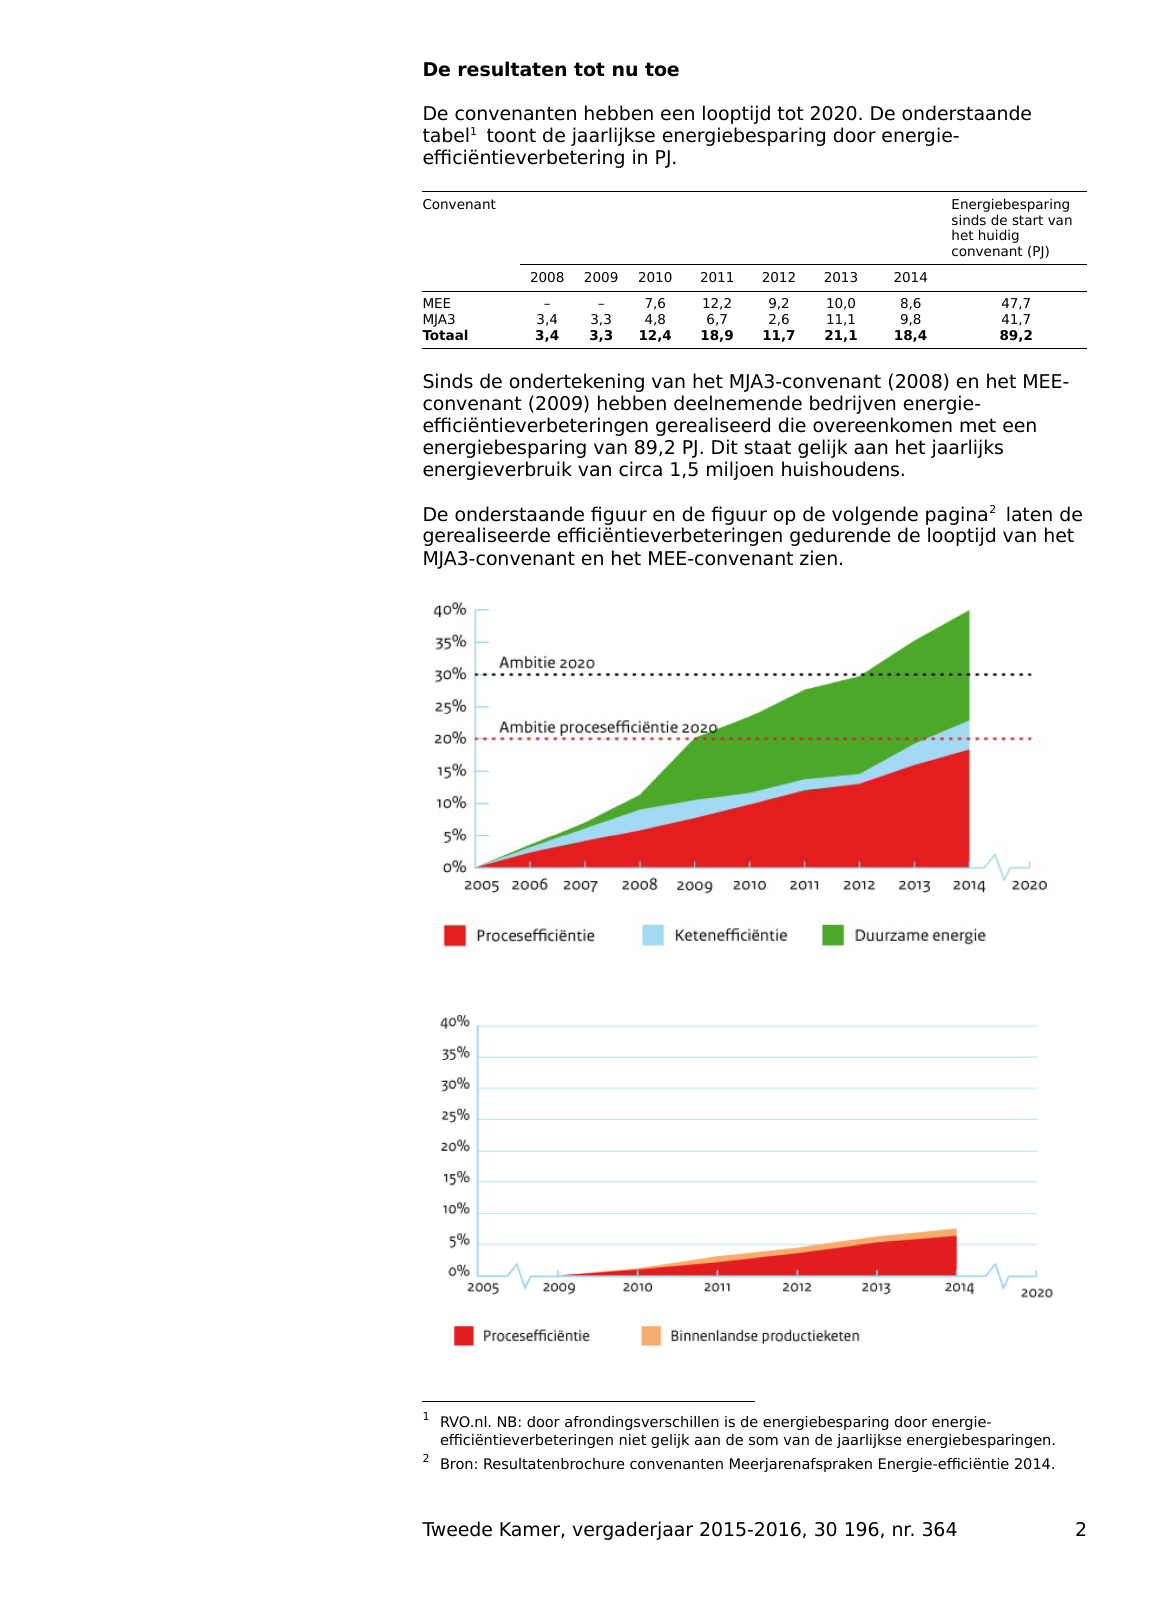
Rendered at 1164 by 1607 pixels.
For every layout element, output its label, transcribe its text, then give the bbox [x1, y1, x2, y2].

picture [422, 1001, 1072, 1368]
table_cell 3,4 [520, 312, 574, 328]
table_cell – [574, 292, 628, 312]
table_cell MEE [422, 292, 520, 312]
table_cell 18,4 [876, 328, 945, 348]
table_cell 18,9 [682, 328, 752, 348]
table_cell 11,7 [752, 328, 806, 348]
table_cell 2013 [806, 265, 876, 291]
table_cell 3,3 [574, 328, 628, 348]
table_cell 11,1 [806, 312, 876, 328]
text De onderstaande figuur en de figuur op de volgende pagina laten de gerealiseerde efficiëntieverbeteringen gedurende de looptijd van het MJA3-convenant en het MEE-convenant zien. [422, 503, 1087, 569]
table_cell 12,2 [682, 292, 752, 312]
text Bron: Resultatenbrochure convenanten Meerjarenafspraken Energie-efficiëntie 2014. [422, 1452, 1087, 1474]
table_header Convenant [422, 192, 520, 291]
table_cell 6,7 [682, 312, 752, 328]
table_cell [945, 265, 1087, 291]
table_cell 47,7 [945, 292, 1087, 312]
table_cell 10,0 [806, 292, 876, 312]
table_cell 2010 [628, 265, 682, 291]
table_cell 2012 [752, 265, 806, 291]
table_cell 21,1 [806, 328, 876, 348]
text De convenanten hebben een looptijd tot 2020. De onderstaande tabel toont de jaarlijkse energiebesparing door energie-efficiëntieverbetering in PJ. [422, 103, 1087, 169]
table_cell 2011 [682, 265, 752, 291]
table_cell 89,2 [945, 328, 1087, 348]
table_cell 7,6 [628, 292, 682, 312]
subtitle De resultaten tot nu toe [422, 59, 1087, 81]
text RVO.nl. NB: door afrondingsverschillen is de energiebesparing door energie-efficiëntieverbeteringen niet gelijk aan de som van de jaarlijkse energiebesparingen. [422, 1410, 1087, 1449]
text Sinds de ondertekening van het MJA3-convenant (2008) en het MEE-convenant (2009) hebben deelnemende bedrijven energie-efficiëntieverbeteringen gerealiseerd die overeenkomen met een energiebesparing van 89,2 PJ. Dit staat gelijk aan het jaarlijks energieverbruik van circa 1,5 miljoen huishoudens. [422, 371, 1087, 481]
picture [422, 591, 1072, 958]
table_cell 12,4 [628, 328, 682, 348]
table_cell 9,8 [876, 312, 945, 328]
table_cell 3,4 [520, 328, 574, 348]
table_cell 2,6 [752, 312, 806, 328]
table_cell 9,2 [752, 292, 806, 312]
table_header Energiebesparing sinds de start van het huidig convenant (PJ) [945, 192, 1087, 264]
table_cell 4,8 [628, 312, 682, 328]
table_cell 2008 [520, 265, 574, 291]
table_cell 8,6 [876, 292, 945, 312]
table_cell 41,7 [945, 312, 1087, 328]
table_cell MJA3 [422, 312, 520, 328]
table_cell Totaal [422, 328, 520, 348]
table_cell 2014 [876, 265, 945, 291]
table_cell 3,3 [574, 312, 628, 328]
table_header [520, 192, 945, 264]
table_cell 2009 [574, 265, 628, 291]
table_cell – [520, 292, 574, 312]
